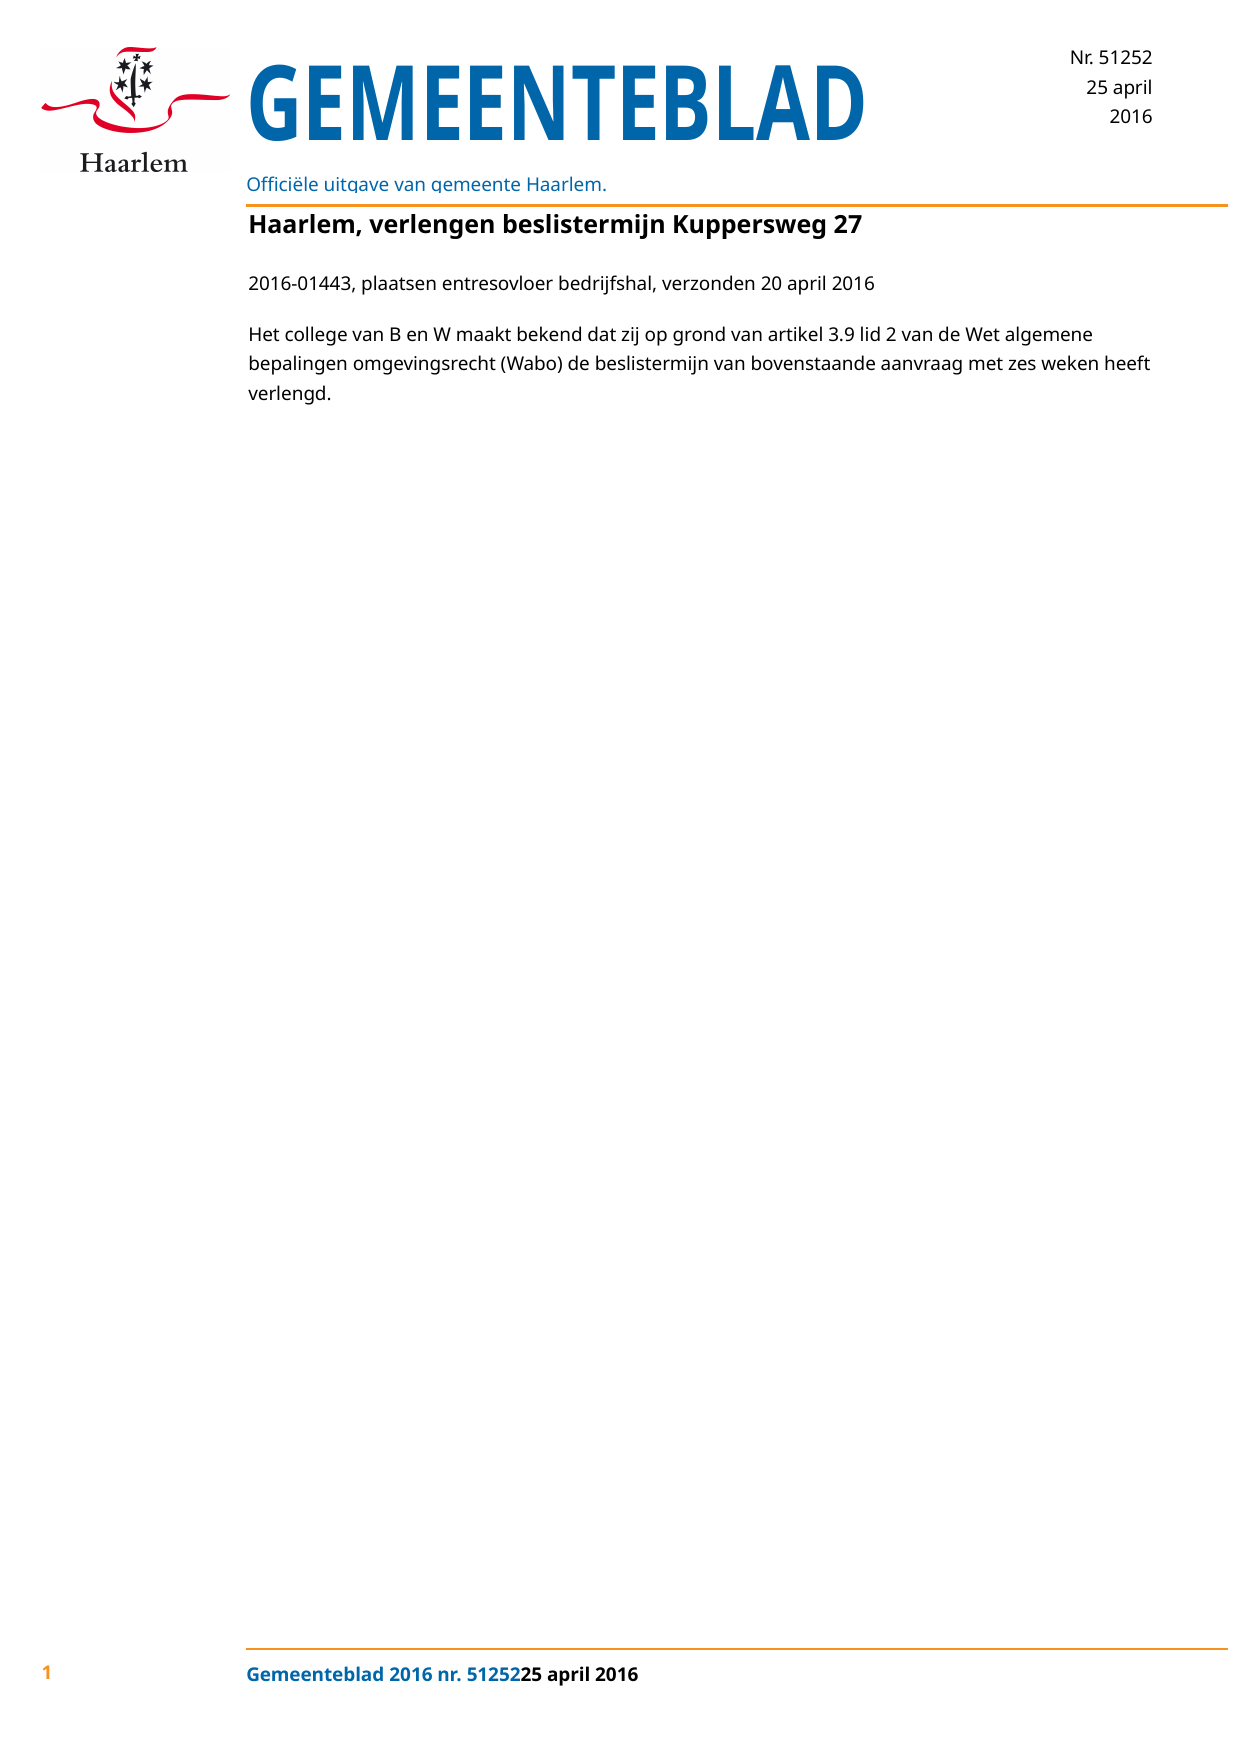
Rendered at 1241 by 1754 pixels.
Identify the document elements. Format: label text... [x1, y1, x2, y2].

text Haarlem, verlengen beslistermijn Kuppersweg 27 [248, 207, 1152, 241]
text Het college van B en W maakt bekend dat zij op grond van artikel 3.9 lid 2 van de Wet algemene bepalingen omgevingsrecht (Wabo) de beslistermijn van bovenstaande aanvraag met zes weken heeft verlengd. [248, 321, 1152, 406]
picture [41, 47, 231, 172]
text 2016-01443, plaatsen entresovloer bedrijfshal, verzonden 20 april 2016 [248, 270, 1152, 296]
